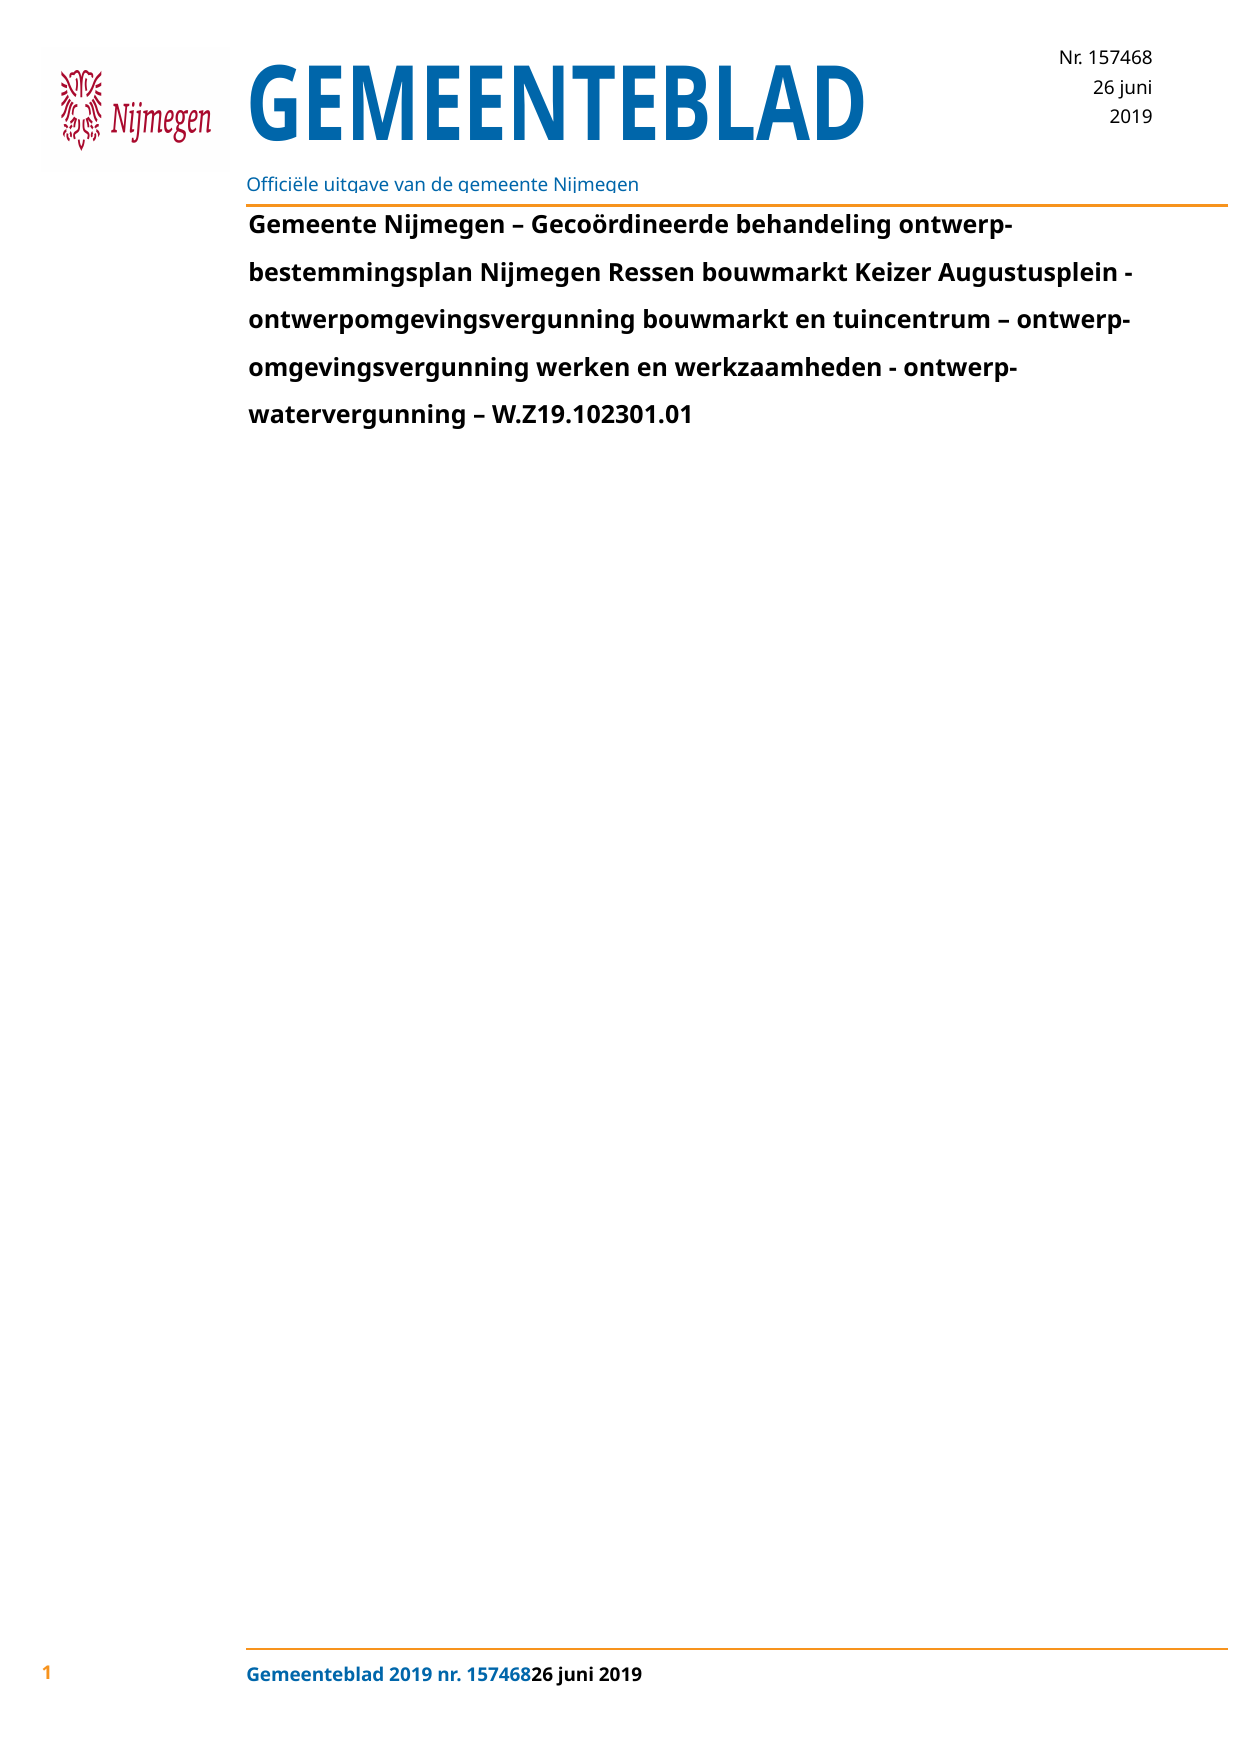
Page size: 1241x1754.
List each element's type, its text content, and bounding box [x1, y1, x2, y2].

text Gemeente Nijmegen – Gecoördineerde behandeling ontwerp-bestemmingsplan Nijmegen Ressen bouwmarkt Keizer Augustusplein - ontwerpomgevingsvergunning bouwmarkt en tuincentrum – ontwerp-omgevingsvergunning werken en werkzaamheden - ontwerp-watervergunning – W.Z19.102301.01 [248, 207, 1152, 431]
picture [41, 47, 231, 172]
